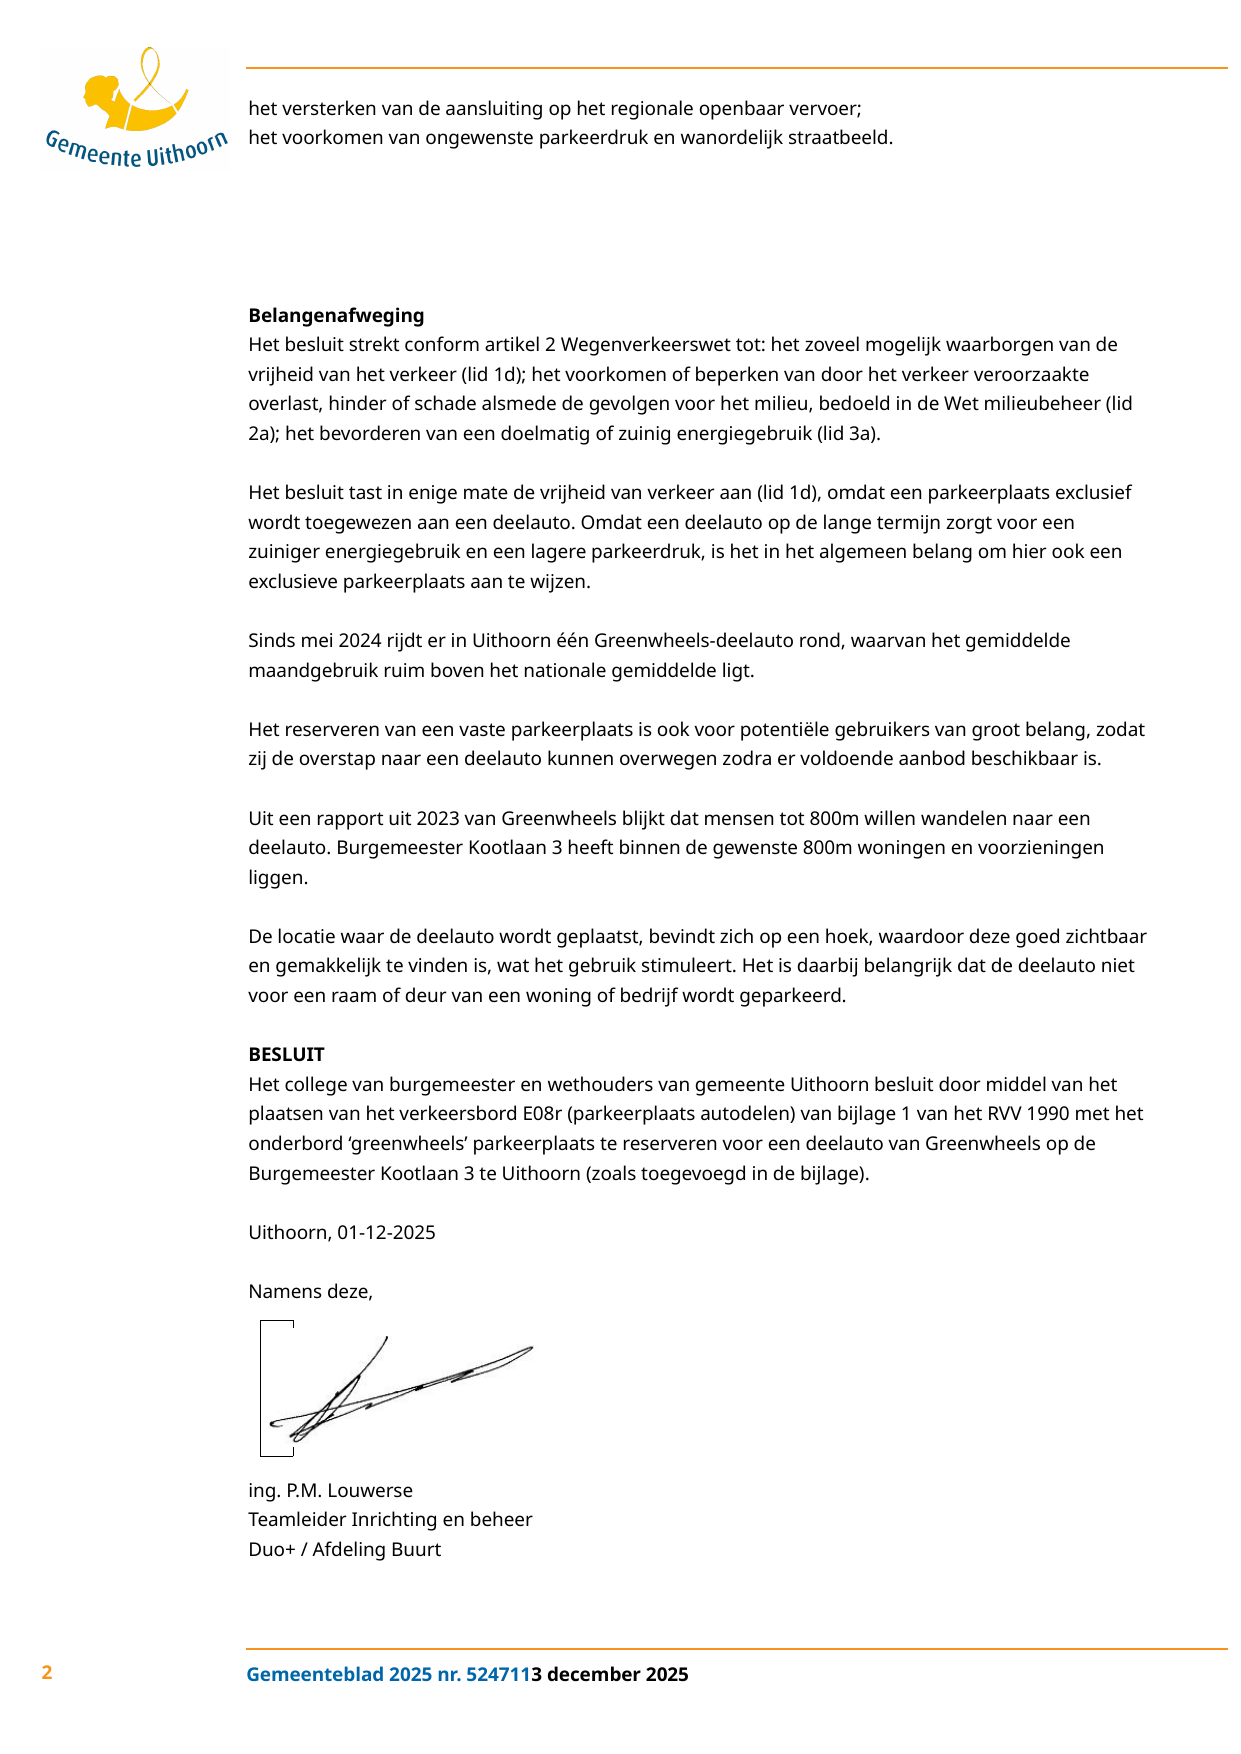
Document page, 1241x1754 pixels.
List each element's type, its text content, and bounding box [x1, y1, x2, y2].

text het voorkomen van ongewenste parkeerdruk en wanordelijk straatbeeld. [248, 124, 1152, 150]
text BESLUIT [248, 1041, 1152, 1067]
text Uithoorn, 01-12-2025 [248, 1219, 1152, 1245]
picture [41, 47, 231, 172]
text Sinds mei 2024 rijdt er in Uithoorn één Greenwheels-deelauto rond, waarvan het gemiddelde maandgebruik ruim boven het nationale gemiddelde ligt. [248, 627, 1152, 683]
text Het reserveren van een vaste parkeerplaats is ook voor potentiële gebruikers van groot belang, zodat zij de overstap naar een deelauto kunnen overwegen zodra er voldoende aanbod beschikbaar is. [248, 716, 1152, 771]
text Teamleider Inrichting en beheer [248, 1507, 1152, 1532]
text Duo+ / Afdeling Buurt [248, 1536, 1152, 1562]
text Het besluit tast in enige mate de vrijheid van verkeer aan (lid 1d), omdat een parkeerplaats exclusief wordt toegewezen aan een deelauto. Omdat een deelauto op de lange termijn zorgt voor een zuiniger energiegebruik en een lagere parkeerdruk, is het in het algemeen belang om hier ook een exclusieve parkeerplaats aan te wijzen. [248, 479, 1152, 594]
text Belangenafweging [248, 302, 1152, 328]
text Het college van burgemeester en wethouders van gemeente Uithoorn besluit door middel van het plaatsen van het verkeersbord E08r (parkeerplaats autodelen) van bijlage 1 van het RVV 1990 met het onderbord ‘greenwheels’ parkeerplaats te reserveren voor een deelauto van Greenwheels op de Burgemeester Kootlaan 3 te Uithoorn (zoals toegevoegd in de bijlage). [248, 1071, 1152, 1186]
text Uit een rapport uit 2023 van Greenwheels blijkt dat mensen tot 800m willen wandelen naar een deelauto. Burgemeester Kootlaan 3 heeft binnen de gewenste 800m woningen en voorzieningen liggen. [248, 805, 1152, 890]
text Namens deze, [248, 1278, 1152, 1304]
text Het besluit strekt conform artikel 2 Wegenverkeerswet tot: het zoveel mogelijk waarborgen van de vrijheid van het verkeer (lid 1d); het voorkomen of beperken van door het verkeer veroorzaakte overlast, hinder of schade alsmede de gevolgen voor het milieu, bedoeld in de Wet milieubeheer (lid 2a); het bevorderen van een doelmatig of zuinig energiegebruik (lid 3a). [248, 331, 1152, 446]
picture [268, 1328, 538, 1447]
text het versterken van de aansluiting op het regionale openbaar vervoer; [248, 95, 1152, 121]
text ing. P.M. Louwerse [248, 1477, 1152, 1503]
text De locatie waar de deelauto wordt geplaatst, bevindt zich op een hoek, waardoor deze goed zichtbaar en gemakkelijk te vinden is, wat het gebruik stimuleert. Het is daarbij belangrijk dat de deelauto niet voor een raam of deur van een woning of bedrijf wordt geparkeerd. [248, 923, 1152, 1008]
